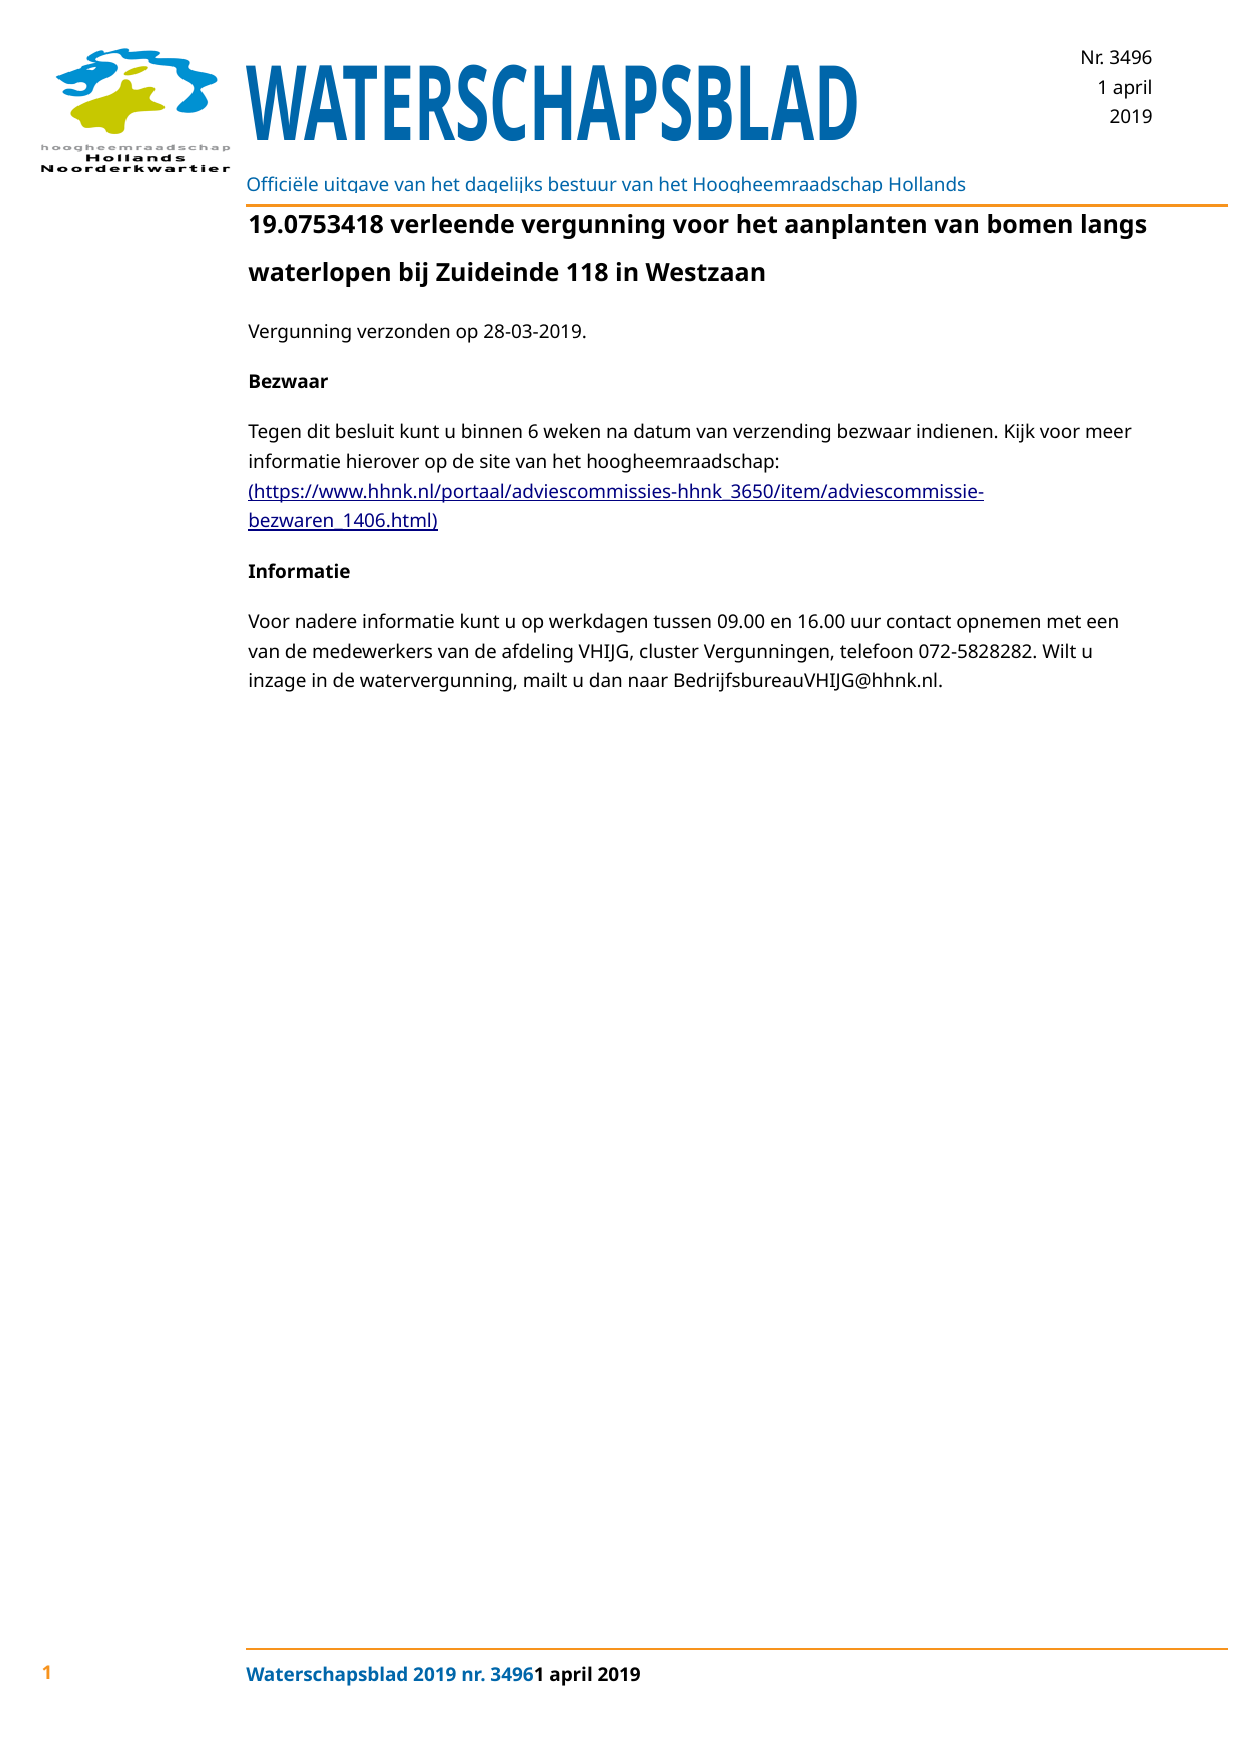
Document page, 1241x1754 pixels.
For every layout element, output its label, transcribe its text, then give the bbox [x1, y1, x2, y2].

picture [41, 47, 231, 172]
text 19.0753418 verleende vergunning voor het aanplanten van bomen langs waterlopen bij Zuideinde 118 in Westzaan [248, 207, 1152, 288]
text Informatie [248, 558, 1152, 584]
text Voor nadere informatie kunt u op werkdagen tussen 09.00 en 16.00 uur contact opnemen met een van de medewerkers van de afdeling VHIJG, cluster Vergunningen, telefoon 072-5828282. Wilt u inzage in de watervergunning, mailt u dan naar BedrijfsbureauVHIJG@hhnk.nl. [248, 608, 1152, 693]
text Tegen dit besluit kunt u binnen 6 weken na datum van verzending bezwaar indienen. Kijk voor meer informatie hierover op de site van het hoogheemraadschap: (https://www.hhnk.nl/portaal/adviescommissies-hhnk_3650/item/adviescommissie-bezwaren_1406.html) [248, 419, 1152, 533]
text Bezwaar [248, 368, 1152, 394]
text Vergunning verzonden op 28-03-2019. [248, 318, 1152, 344]
